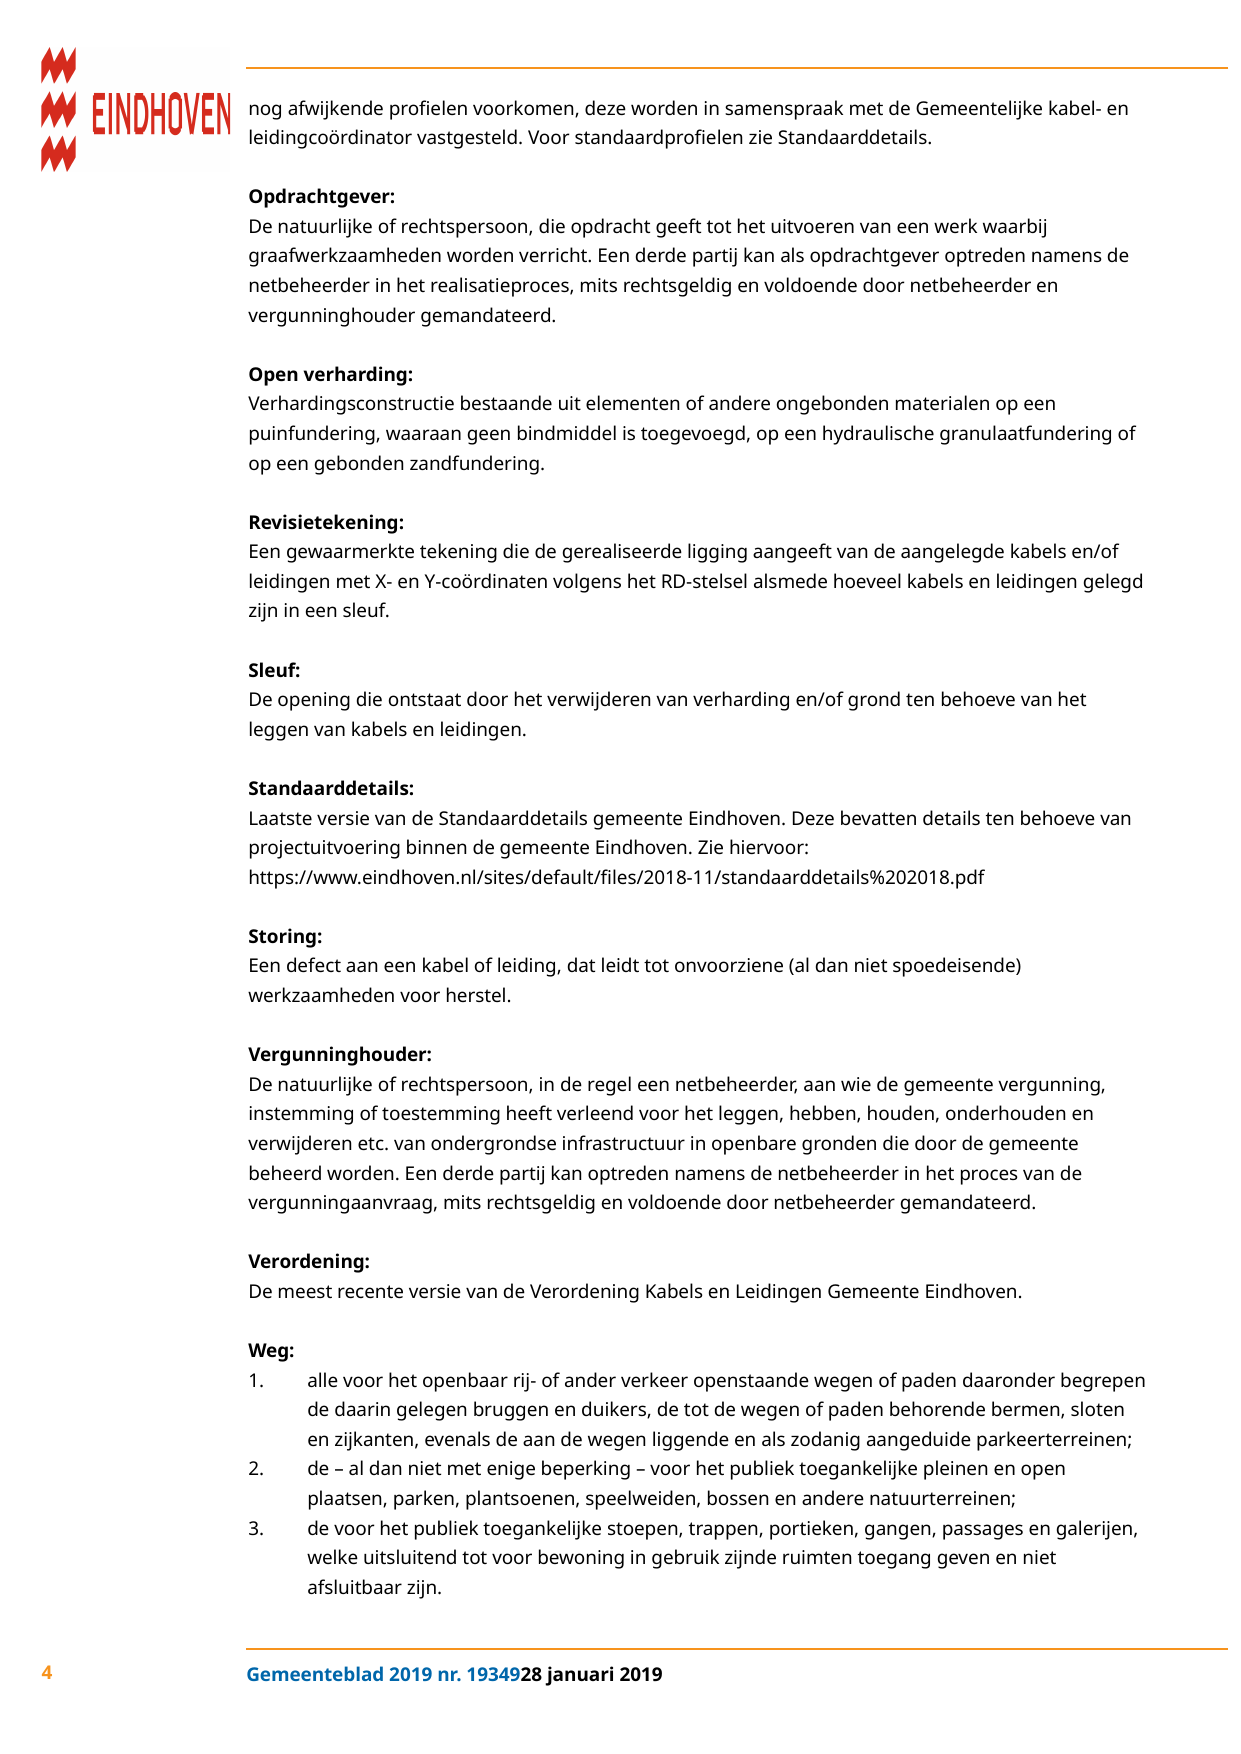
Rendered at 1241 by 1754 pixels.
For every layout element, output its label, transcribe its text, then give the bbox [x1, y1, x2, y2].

list alle voor het openbaar rij- of ander verkeer openstaande wegen of paden daaronder begrepen de daarin gelegen bruggen en duikers, de tot de wegen of paden behorende bermen, sloten en zijkanten, evenals de aan de wegen liggende en als zodanig aangeduide parkeerterreinen; [248, 1367, 1152, 1452]
text Verordening: [248, 1248, 1152, 1274]
picture [41, 47, 231, 172]
text Storing: [248, 923, 1152, 949]
text De opening die ontstaat door het verwijderen van verharding en/of grond ten behoeve van het leggen van kabels en leidingen. [248, 686, 1152, 742]
text Revisietekening: [248, 509, 1152, 535]
text Laatste versie van de Standaarddetails gemeente Eindhoven. Deze bevatten details ten behoeve van projectuitvoering binnen de gemeente Eindhoven. Zie hiervoor: https://www.eindhoven.nl/sites/default/files/2018-11/standaarddetails%202018.pdf [248, 805, 1152, 890]
list de – al dan niet met enige beperking – voor het publiek toegankelijke pleinen en open plaatsen, parken, plantsoenen, speelweiden, bossen en andere natuurterreinen; [248, 1456, 1152, 1511]
text Een defect aan een kabel of leiding, dat leidt tot onvoorziene (al dan niet spoedeisende) werkzaamheden voor herstel. [248, 953, 1152, 1008]
text Een gewaarmerkte tekening die de gerealiseerde ligging aangeeft van de aangelegde kabels en/of leidingen met X- en Y-coördinaten volgens het RD-stelsel alsmede hoeveel kabels en leidingen gelegd zijn in een sleuf. [248, 538, 1152, 623]
text Weg: [248, 1337, 1152, 1363]
text Vergunninghouder: [248, 1041, 1152, 1067]
text Sleuf: [248, 657, 1152, 683]
text De natuurlijke of rechtspersoon, die opdracht geeft tot het uitvoeren van een werk waarbij graafwerkzaamheden worden verricht. Een derde partij kan als opdrachtgever optreden namens de netbeheerder in het realisatieproces, mits rechtsgeldig en voldoende door netbeheerder en vergunninghouder gemandateerd. [248, 213, 1152, 328]
text Opdrachtgever: [248, 183, 1152, 209]
text De meest recente versie van de Verordening Kabels en Leidingen Gemeente Eindhoven. [248, 1278, 1152, 1304]
text nog afwijkende profielen voorkomen, deze worden in samenspraak met de Gemeentelijke kabel- en leidingcoördinator vastgesteld. Voor standaardprofielen zie Standaarddetails. [248, 95, 1152, 150]
text Open verharding: [248, 361, 1152, 387]
text Verhardingsconstructie bestaande uit elementen of andere ongebonden materialen op een puinfundering, waaraan geen bindmiddel is toegevoegd, op een hydraulische granulaatfundering of op een gebonden zandfundering. [248, 391, 1152, 476]
text De natuurlijke of rechtspersoon, in de regel een netbeheerder, aan wie de gemeente vergunning, instemming of toestemming heeft verleend voor het leggen, hebben, houden, onderhouden en verwijderen etc. van ondergrondse infrastructuur in openbare gronden die door de gemeente beheerd worden. Een derde partij kan optreden namens de netbeheerder in het proces van de vergunningaanvraag, mits rechtsgeldig en voldoende door netbeheerder gemandateerd. [248, 1071, 1152, 1215]
text Standaarddetails: [248, 775, 1152, 801]
list de voor het publiek toegankelijke stoepen, trappen, portieken, gangen, passages en galerijen, welke uitsluitend tot voor bewoning in gebruik zijnde ruimten toegang geven en niet afsluitbaar zijn. [248, 1515, 1152, 1600]
